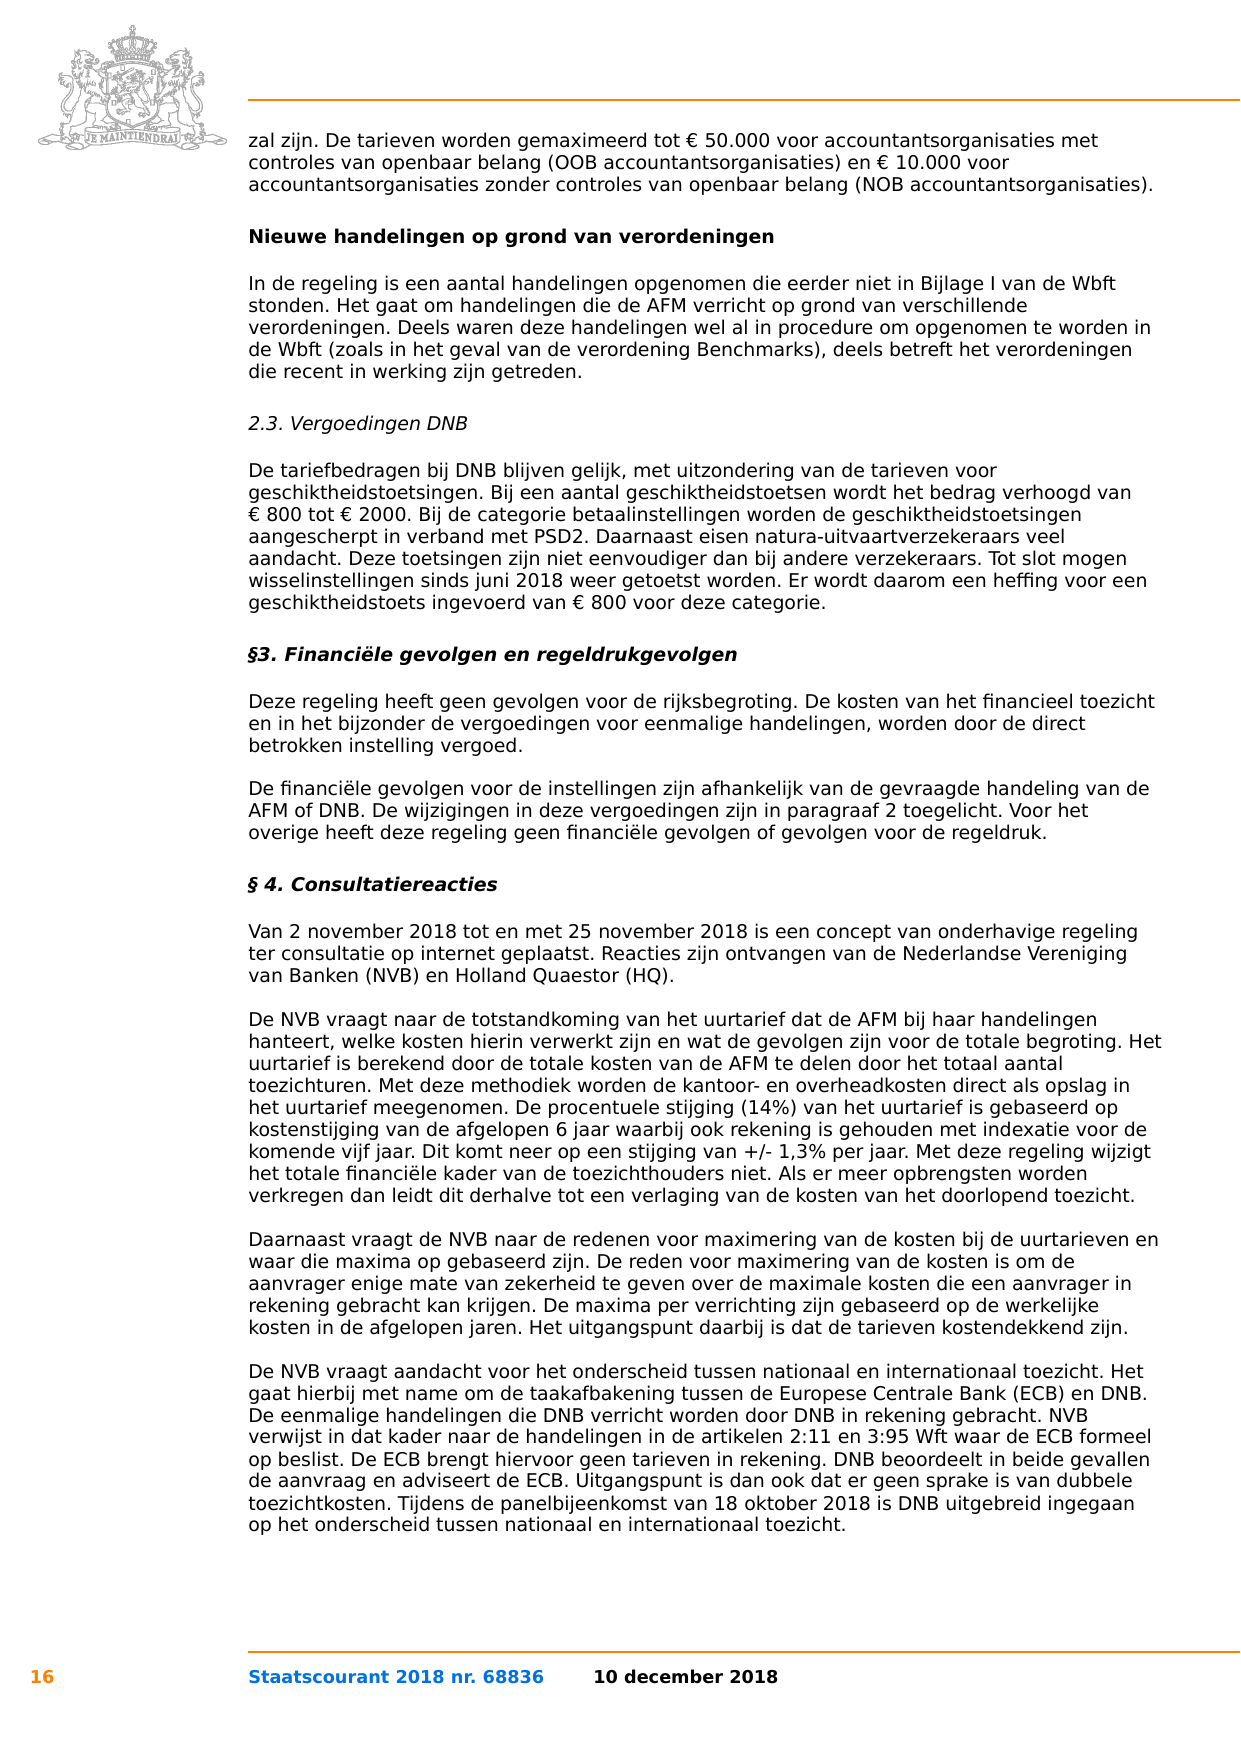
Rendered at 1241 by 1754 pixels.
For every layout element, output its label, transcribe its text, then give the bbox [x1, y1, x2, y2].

picture [38, 25, 227, 150]
subtitle Nieuwe handelingen op grond van verordeningen [248, 226, 1163, 248]
text Daarnaast vraagt de NVB naar de redenen voor maximering van de kosten bij de uurtarieven en waar die maxima op gebaseerd zijn. De reden voor maximering van de kosten is om de aanvrager enige mate van zekerheid te geven over de maximale kosten die een aanvrager in rekening gebracht kan krijgen. De maxima per verrichting zijn gebaseerd op de werkelijke kosten in de afgelopen jaren. Het uitgangspunt daarbij is dat de tarieven kostendekkend zijn. [248, 1229, 1163, 1339]
text De financiële gevolgen voor de instellingen zijn afhankelijk van de gevraagde handeling van de AFM of DNB. De wijzigingen in deze vergoedingen zijn in paragraaf 2 toegelicht. Voor het overige heeft deze regeling geen financiële gevolgen of gevolgen voor de regeldruk. [248, 778, 1163, 844]
subtitle §3. Financiële gevolgen en regeldrukgevolgen [248, 643, 1163, 666]
text De NVB vraagt naar de totstandkoming van het uurtarief dat de AFM bij haar handelingen hanteert, welke kosten hierin verwerkt zijn en wat de gevolgen zijn voor de totale begroting. Het uurtarief is berekend door de totale kosten van de AFM te delen door het totaal aantal toezichturen. Met deze methodiek worden de kantoor- en overheadkosten direct als opslag in het uurtarief meegenomen. De procentuele stijging (14%) van het uurtarief is gebaseerd op kostenstijging van de afgelopen 6 jaar waarbij ook rekening is gehouden met indexatie voor de komende vijf jaar. Dit komt neer op een stijging van +/- 1,3% per jaar. Met deze regeling wijzigt het totale financiële kader van de toezichthouders niet. Als er meer opbrengsten worden verkregen dan leidt dit derhalve tot een verlaging van de kosten van het doorlopend toezicht. [248, 1009, 1163, 1207]
text In de regeling is een aantal handelingen opgenomen die eerder niet in Bijlage I van de Wbft stonden. Het gaat om handelingen die de AFM verricht op grond van verschillende verordeningen. Deels waren deze handelingen wel al in procedure om opgenomen te worden in de Wbft (zoals in het geval van de verordening Benchmarks), deels betreft het verordeningen die recent in werking zijn getreden. [248, 273, 1163, 383]
text Van 2 november 2018 tot en met 25 november 2018 is een concept van onderhavige regeling ter consultatie op internet geplaatst. Reacties zijn ontvangen van de Nederlandse Vereniging van Banken (NVB) en Holland Quaestor (HQ). [248, 921, 1163, 987]
text De NVB vraagt aandacht voor het onderscheid tussen nationaal en internationaal toezicht. Het gaat hierbij met name om de taakafbakening tussen de Europese Centrale Bank (ECB) en DNB. De eenmalige handelingen die DNB verricht worden door DNB in rekening gebracht. NVB verwijst in dat kader naar de handelingen in de artikelen 2:11 en 3:95 Wft waar de ECB formeel op beslist. De ECB brengt hiervoor geen tarieven in rekening. DNB beoordeelt in beide gevallen de aanvraag en adviseert de ECB. Uitgangspunt is dan ook dat er geen sprake is van dubbele toezichtkosten. Tijdens de panelbijeenkomst van 18 oktober 2018 is DNB uitgebreid ingegaan op het onderscheid tussen nationaal en internationaal toezicht. [248, 1361, 1163, 1536]
subtitle 2.3. Vergoedingen DNB [248, 413, 1163, 435]
text zal zijn. De tarieven worden gemaximeerd tot € 50.000 voor accountantsorganisaties met controles van openbaar belang (OOB accountantsorganisaties) en € 10.000 voor accountantsorganisaties zonder controles van openbaar belang (NOB accountantsorganisaties). [248, 130, 1163, 196]
subtitle § 4. Consultatiereacties [248, 874, 1163, 896]
text De tariefbedragen bij DNB blijven gelijk, met uitzondering van de tarieven voor geschiktheidstoetsingen. Bij een aantal geschiktheidstoetsen wordt het bedrag verhoogd van € 800 tot € 2000. Bij de categorie betaalinstellingen worden de geschiktheidstoetsingen aangescherpt in verband met PSD2. Daarnaast eisen natura-uitvaartverzekeraars veel aandacht. Deze toetsingen zijn niet eenvoudiger dan bij andere verzekeraars. Tot slot mogen wisselinstellingen sinds juni 2018 weer getoetst worden. Er wordt daarom een heffing voor een geschiktheidstoets ingevoerd van € 800 voor deze categorie. [248, 460, 1163, 613]
text Deze regeling heeft geen gevolgen voor de rijksbegroting. De kosten van het financieel toezicht en in het bijzonder de vergoedingen voor eenmalige handelingen, worden door de direct betrokken instelling vergoed. [248, 691, 1163, 756]
